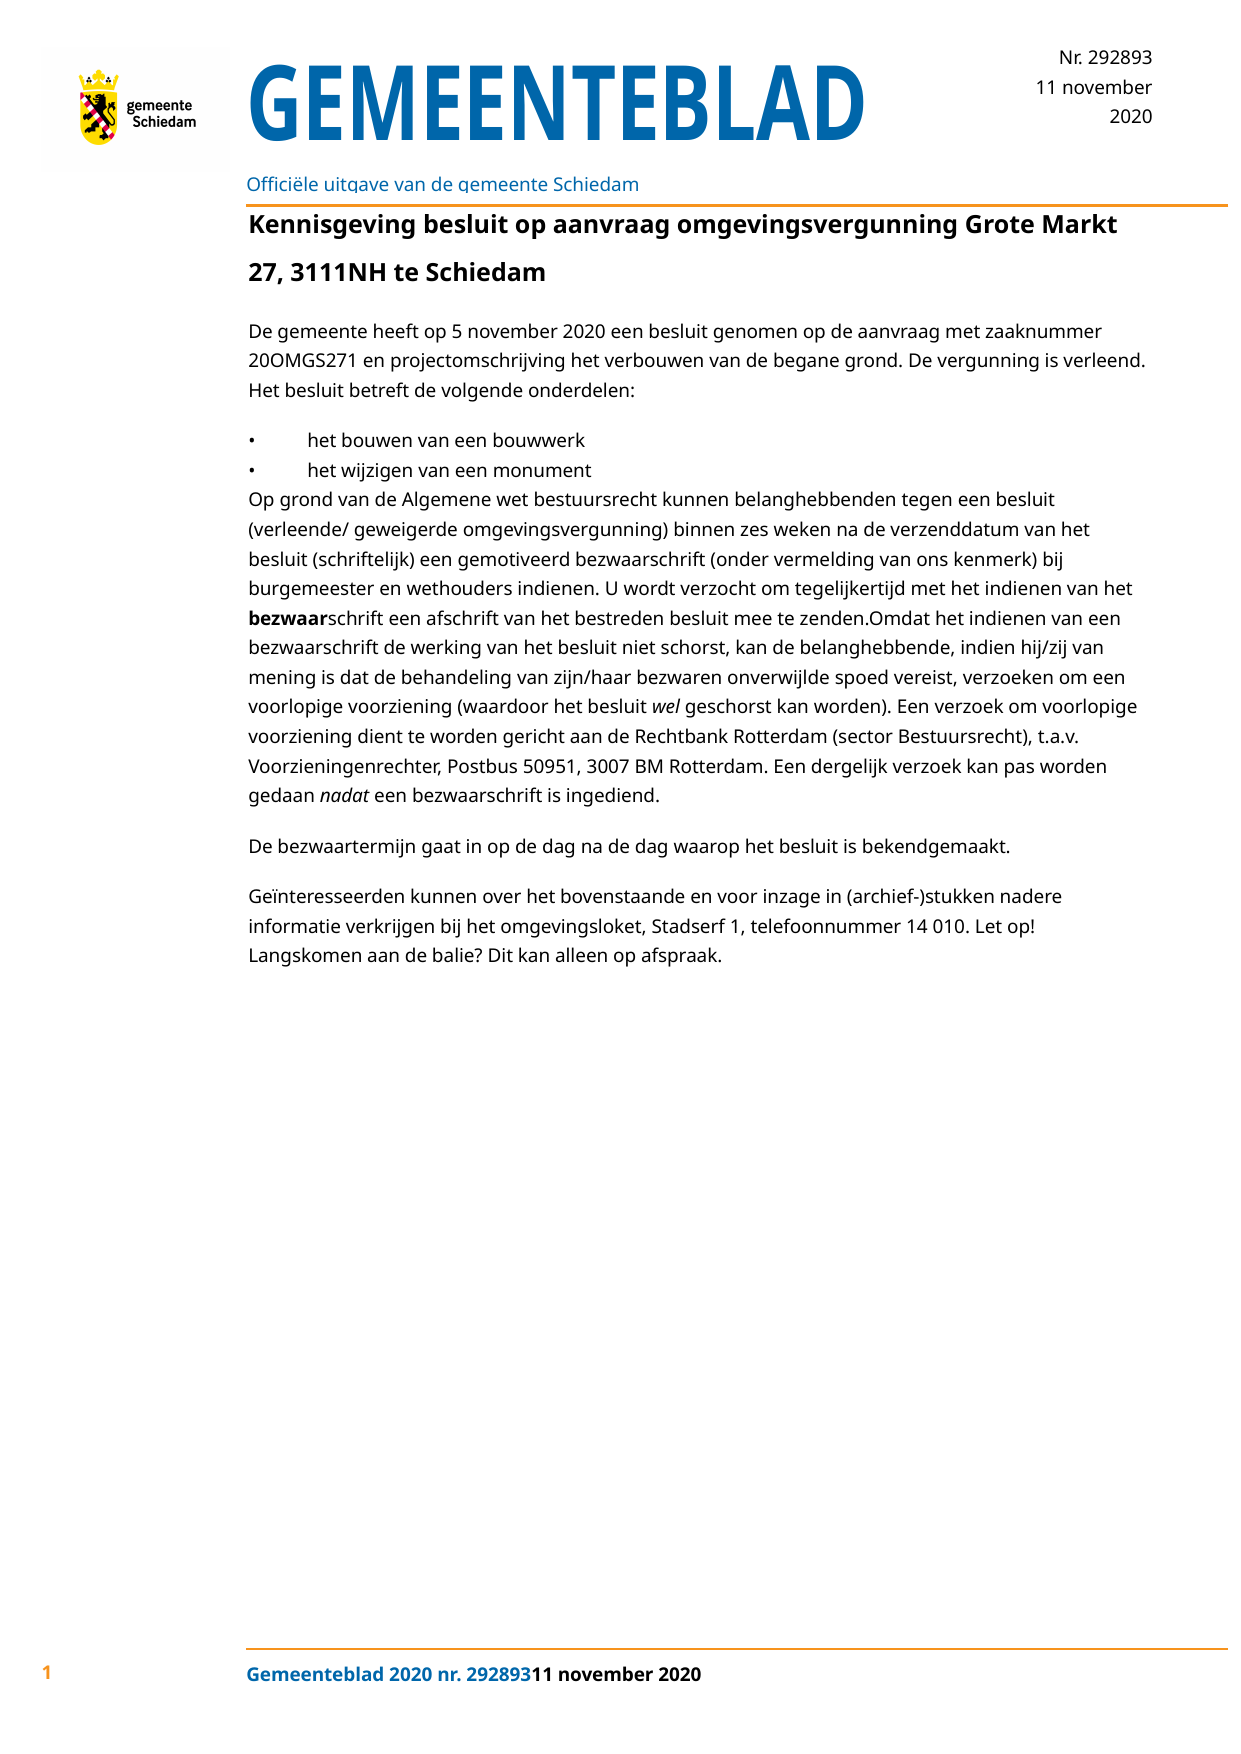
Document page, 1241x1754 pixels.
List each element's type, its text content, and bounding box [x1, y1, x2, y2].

picture [41, 47, 231, 172]
text Geïnteresseerden kunnen over het bovenstaande en voor inzage in (archief-)stukken nadere informatie verkrijgen bij het omgevingsloket, Stadserf 1, telefoonnummer 14 010. Let op! Langskomen aan de balie? Dit kan alleen op afspraak. [248, 883, 1152, 968]
list het wijzigen van een monument [248, 457, 1152, 483]
text Op grond van de Algemene wet bestuursrecht kunnen belanghebbenden tegen een besluit (verleende/ geweigerde omgevingsvergunning) binnen zes weken na de verzenddatum van het besluit (schriftelijk) een gemotiveerd bezwaarschrift (onder vermelding van ons kenmerk) bij burgemeester en wethouders indienen. U wordt verzocht om tegelijkertijd met het indienen van het bezwaarschrift een afschrift van het bestreden besluit mee te zenden.Omdat het indienen van een bezwaarschrift de werking van het besluit niet schorst, kan de belanghebbende, indien hij/zij van mening is dat de behandeling van zijn/haar bezwaren onverwijlde spoed vereist, verzoeken om een voorlopige voorziening (waardoor het besluit wel geschorst kan worden). Een verzoek om voorlopige voorziening dient te worden gericht aan de Rechtbank Rotterdam (sector Bestuursrecht), t.a.v. Voorzieningenrechter, Postbus 50951, 3007 BM Rotterdam. Een dergelijk verzoek kan pas worden gedaan nadat een bezwaarschrift is ingediend. [248, 487, 1152, 808]
text De bezwaartermijn gaat in op de dag na de dag waarop het besluit is bekendgemaakt. [248, 833, 1152, 859]
text Kennisgeving besluit op aanvraag omgevingsvergunning Grote Markt 27, 3111NH te Schiedam [248, 207, 1152, 288]
list het bouwen van een bouwwerk [248, 427, 1152, 453]
text De gemeente heeft op 5 november 2020 een besluit genomen op de aanvraag met zaaknummer 20OMGS271 en projectomschrijving het verbouwen van de begane grond. De vergunning is verleend. Het besluit betreft de volgende onderdelen: [248, 318, 1152, 403]
